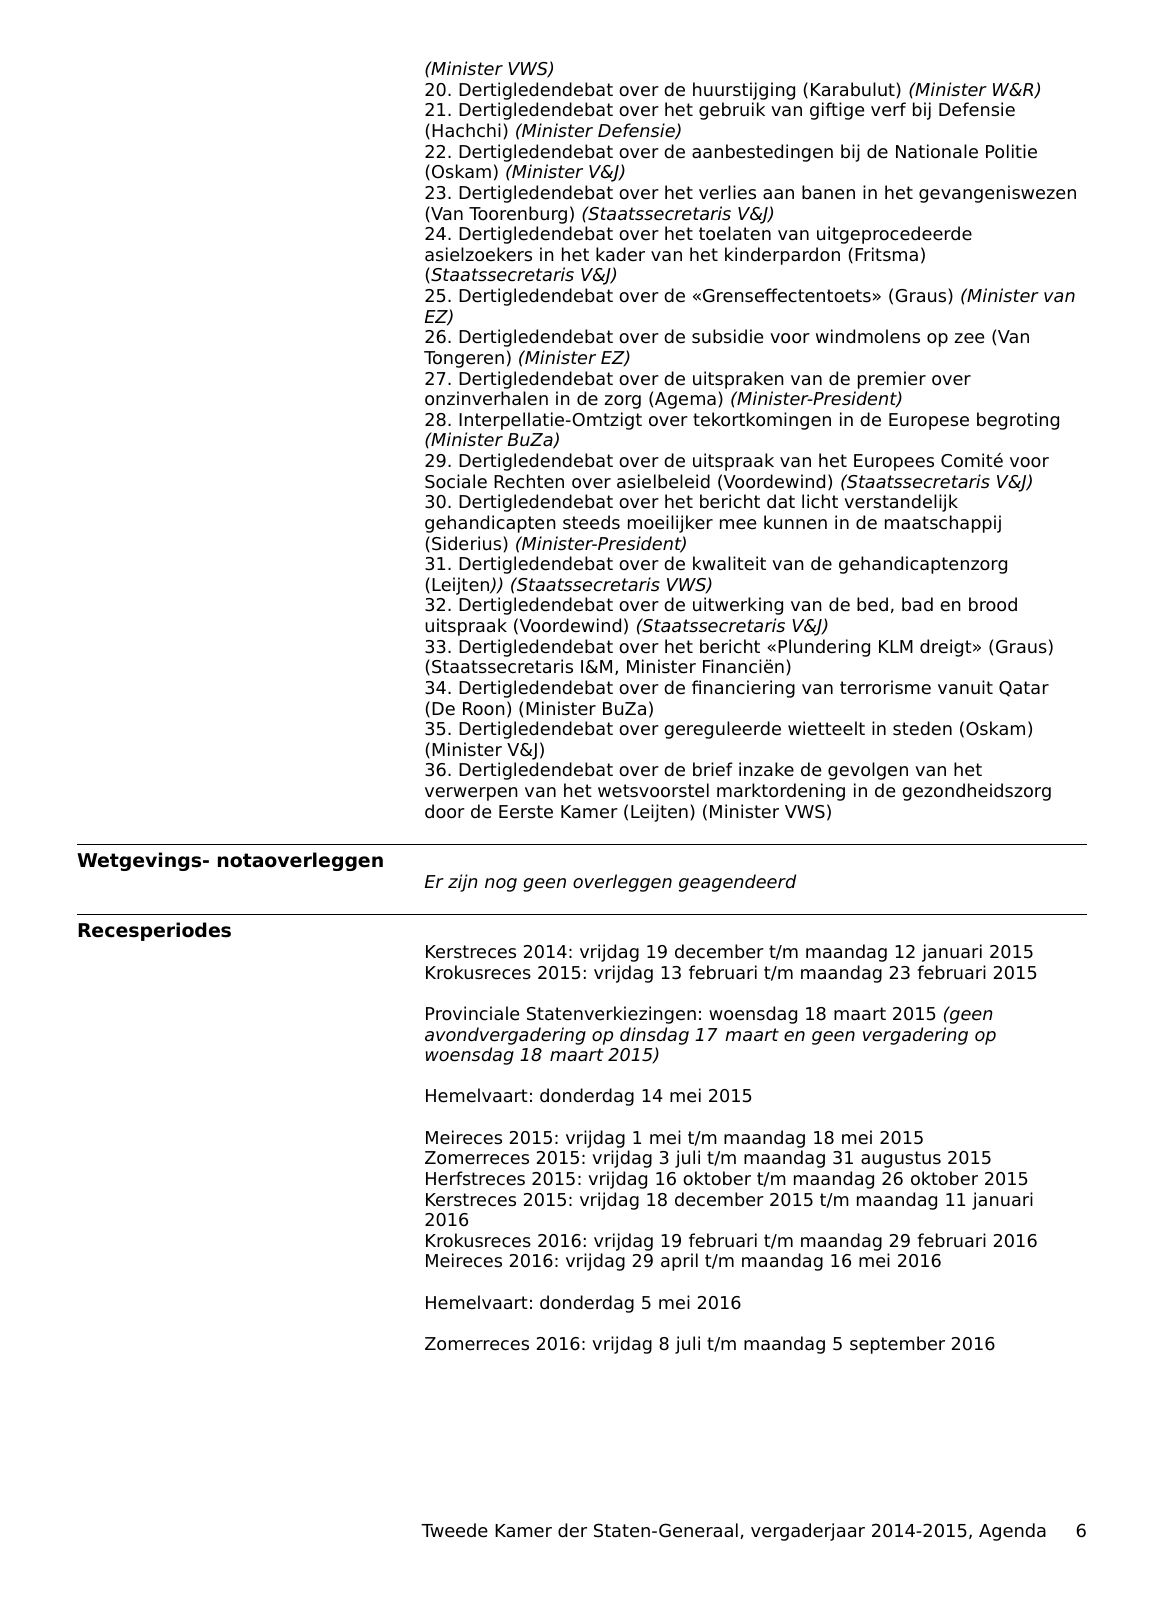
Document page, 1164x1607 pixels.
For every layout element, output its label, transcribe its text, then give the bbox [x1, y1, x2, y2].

table_cell [77, 492, 401, 554]
table_cell [401, 410, 418, 451]
table_cell Krokusreces 2015: vrijdag 13 februari t/m maandag 23 februari 2015 [418, 963, 1087, 983]
table_cell Hemelvaart: donderdag 5 mei 2016 [418, 1293, 1087, 1313]
table_cell [401, 1251, 418, 1272]
table_cell Er zijn nog geen overleggen geagendeerd [418, 872, 1087, 892]
table_cell [77, 963, 401, 983]
table_cell [401, 1004, 418, 1066]
table_header Recesperiodes [77, 915, 401, 942]
table_cell [77, 1128, 401, 1148]
table_cell [77, 1086, 401, 1107]
table_header [418, 915, 1087, 942]
table_header [401, 845, 418, 872]
table_cell 31. Dertigledendebat over de kwaliteit van de gehandicaptenzorg (Leijten)) (Staatssecretaris VWS) [418, 554, 1087, 595]
table_cell Provinciale Statenverkiezingen: woensdag 18 maart 2015 (geen avondvergadering op dinsdag 17 maart en geen vergadering op woensdag 18 maart 2015) [418, 1004, 1087, 1066]
table_cell 25. Dertigledendebat over de «Grenseffectentoets» (Graus) (Minister van EZ) [418, 286, 1087, 327]
table_cell [401, 983, 418, 1004]
table_cell [401, 59, 418, 80]
table_cell [77, 1293, 401, 1313]
table_cell [401, 1190, 418, 1231]
table_cell [401, 183, 418, 224]
table_cell [401, 1334, 418, 1354]
table_cell [77, 942, 401, 963]
table_cell Herfstreces 2015: vrijdag 16 oktober t/m maandag 26 oktober 2015 [418, 1169, 1087, 1189]
table_cell [401, 1272, 418, 1293]
table_cell 32. Dertigledendebat over de uitwerking van de bed, bad en brood uitspraak (Voordewind) (Staatssecretaris V&J) [418, 595, 1087, 637]
table_cell [418, 1313, 1087, 1334]
table_cell 28. Interpellatie-Omtzigt over tekortkomingen in de Europese begroting (Minister BuZa) [418, 410, 1087, 451]
table_cell [77, 1004, 401, 1066]
table_cell [401, 1293, 418, 1313]
table_cell [401, 1128, 418, 1148]
table_cell Hemelvaart: donderdag 14 mei 2015 [418, 1086, 1087, 1107]
table_cell [401, 1066, 418, 1086]
table_cell [401, 1313, 418, 1334]
table_cell [401, 142, 418, 183]
table_cell 22. Dertigledendebat over de aanbestedingen bij de Nationale Politie (Oskam) (Minister V&J) [418, 142, 1087, 183]
table_cell Zomerreces 2015: vrijdag 3 juli t/m maandag 31 augustus 2015 [418, 1148, 1087, 1169]
table_cell 20. Dertigledendebat over de huurstijging (Karabulut) (Minister W&R) [418, 80, 1087, 100]
table_cell [77, 760, 401, 822]
table_cell [77, 1169, 401, 1189]
table_cell (Minister VWS) [418, 59, 1087, 80]
table_cell [77, 327, 401, 368]
table_cell [77, 983, 401, 1004]
table_cell [77, 1190, 401, 1231]
table_header [418, 845, 1087, 872]
table_header Wetgevings- notaoverleggen [77, 845, 401, 872]
table_cell [77, 872, 401, 892]
table_cell Kerstreces 2015: vrijdag 18 december 2015 t/m maandag 11 januari 2016 [418, 1190, 1087, 1231]
table_cell [77, 369, 401, 410]
table_cell [401, 760, 418, 822]
table_cell [401, 554, 418, 595]
table_cell [77, 451, 401, 492]
table_cell [401, 1231, 418, 1251]
table_cell [401, 369, 418, 410]
table_cell 27. Dertigledendebat over de uitspraken van de premier over onzinverhalen in de zorg (Agema) (Minister-President) [418, 369, 1087, 410]
table_cell [77, 637, 401, 678]
table_cell Meireces 2016: vrijdag 29 april t/m maandag 16 mei 2016 [418, 1251, 1087, 1272]
table_cell Zomerreces 2016: vrijdag 8 juli t/m maandag 5 september 2016 [418, 1334, 1087, 1354]
table_cell [77, 595, 401, 637]
table_cell [77, 1334, 401, 1354]
table_cell [418, 1107, 1087, 1128]
table_cell [401, 872, 418, 892]
table_cell [401, 327, 418, 368]
table_cell [77, 80, 401, 100]
table_cell [77, 410, 401, 451]
table_cell [77, 1107, 401, 1128]
table_cell [77, 1066, 401, 1086]
table_cell [401, 1107, 418, 1128]
table_cell [401, 1169, 418, 1189]
table_cell [418, 1066, 1087, 1086]
table_cell [401, 80, 418, 100]
table_cell [401, 678, 418, 719]
table_cell [77, 100, 401, 142]
table_cell [77, 286, 401, 327]
table_cell [77, 554, 401, 595]
table_cell [401, 286, 418, 327]
table_cell [401, 224, 418, 286]
table_cell 29. Dertigledendebat over de uitspraak van het Europees Comité voor Sociale Rechten over asielbeleid (Voordewind) (Staatssecretaris V&J) [418, 451, 1087, 492]
table_cell [401, 100, 418, 142]
table_cell [77, 183, 401, 224]
table_cell 33. Dertigledendebat over het bericht «Plundering KLM dreigt» (Graus) (Staatssecretaris I&M, Minister Financiën) [418, 637, 1087, 678]
table_cell [401, 1148, 418, 1169]
table_cell [77, 1272, 401, 1293]
table_cell 36. Dertigledendebat over de brief inzake de gevolgen van het verwerpen van het wetsvoorstel marktordening in de gezondheidszorg door de Eerste Kamer (Leijten) (Minister VWS) [418, 760, 1087, 822]
table_cell [418, 1272, 1087, 1293]
table_cell Meireces 2015: vrijdag 1 mei t/m maandag 18 mei 2015 [418, 1128, 1087, 1148]
table_cell [77, 59, 401, 80]
table_cell [401, 492, 418, 554]
table_cell [77, 1148, 401, 1169]
table_cell 26. Dertigledendebat over de subsidie voor windmolens op zee (Van Tongeren) (Minister EZ) [418, 327, 1087, 368]
table_cell 24. Dertigledendebat over het toelaten van uitgeprocedeerde asielzoekers in het kader van het kinderpardon (Fritsma) (Staatssecretaris V&J) [418, 224, 1087, 286]
table_cell [401, 595, 418, 637]
table_cell [418, 983, 1087, 1004]
table_cell [77, 678, 401, 719]
table_cell [401, 942, 418, 963]
table_cell [401, 719, 418, 760]
table_header [401, 915, 418, 942]
table_cell 21. Dertigledendebat over het gebruik van giftige verf bij Defensie (Hachchi) (Minister Defensie) [418, 100, 1087, 142]
table_cell [401, 1086, 418, 1107]
table_cell [77, 224, 401, 286]
table_cell 35. Dertigledendebat over gereguleerde wietteelt in steden (Oskam) (Minister V&J) [418, 719, 1087, 760]
table_cell 34. Dertigledendebat over de financiering van terrorisme vanuit Qatar (De Roon) (Minister BuZa) [418, 678, 1087, 719]
table_cell 30. Dertigledendebat over het bericht dat licht verstandelijk gehandicapten steeds moeilijker mee kunnen in de maatschappij (Siderius) (Minister-President) [418, 492, 1087, 554]
table_cell [77, 1313, 401, 1334]
table_cell [77, 142, 401, 183]
table_cell [401, 637, 418, 678]
table_cell 23. Dertigledendebat over het verlies aan banen in het gevangeniswezen (Van Toorenburg) (Staatssecretaris V&J) [418, 183, 1087, 224]
table_cell Krokusreces 2016: vrijdag 19 februari t/m maandag 29 februari 2016 [418, 1231, 1087, 1251]
table_cell [401, 451, 418, 492]
table_cell [77, 1231, 401, 1251]
table_cell Kerstreces 2014: vrijdag 19 december t/m maandag 12 januari 2015 [418, 942, 1087, 963]
table_cell [77, 719, 401, 760]
table_cell [401, 963, 418, 983]
table_cell [77, 1251, 401, 1272]
